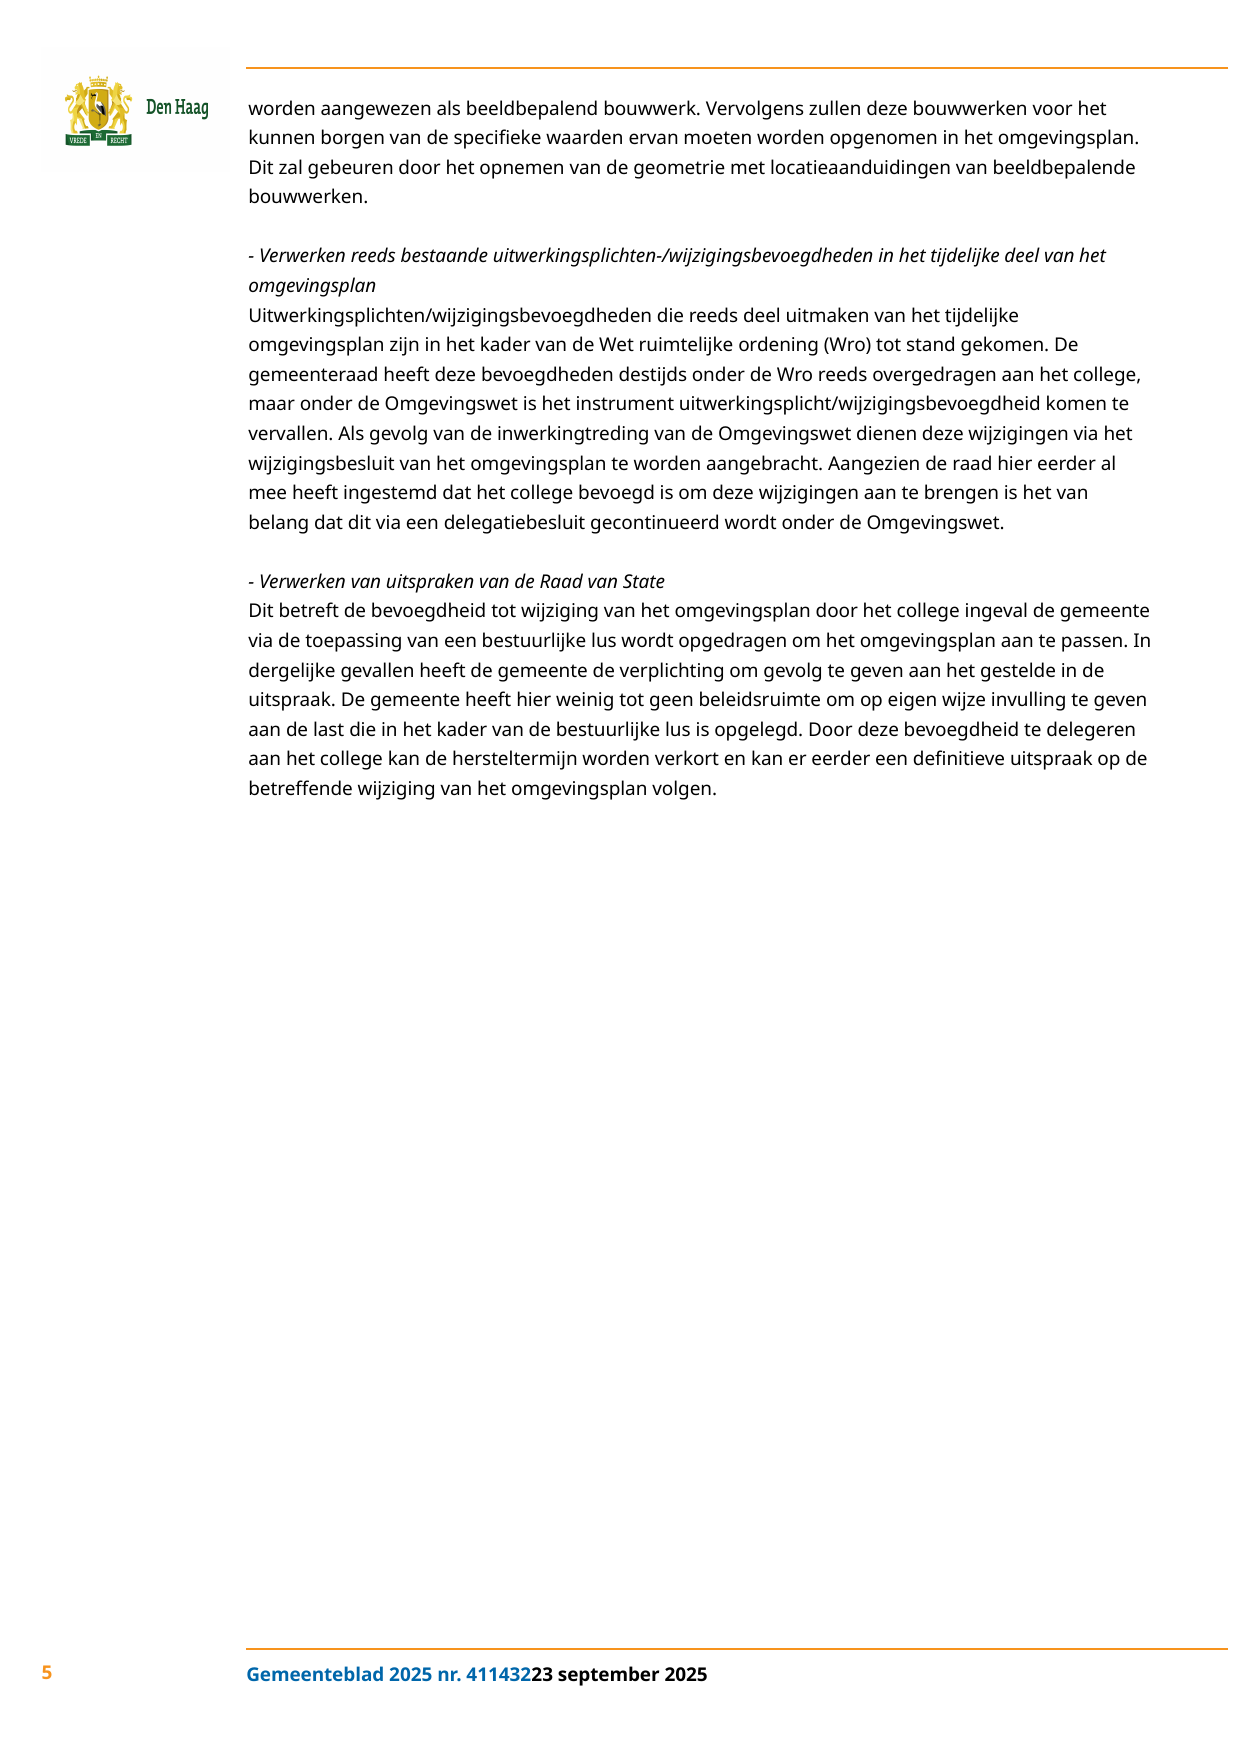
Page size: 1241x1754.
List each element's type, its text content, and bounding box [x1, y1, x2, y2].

text - Verwerken van uitspraken van de Raad van State [248, 568, 1152, 594]
text - Verwerken reeds bestaande uitwerkingsplichten-/wijzigingsbevoegdheden in het tijdelijke deel van het omgevingsplan [248, 243, 1152, 298]
text Uitwerkingsplichten/wijzigingsbevoegdheden die reeds deel uitmaken van het tijdelijke omgevingsplan zijn in het kader van de Wet ruimtelijke ordening (Wro) tot stand gekomen. De gemeenteraad heeft deze bevoegdheden destijds onder de Wro reeds overgedragen aan het college, maar onder de Omgevingswet is het instrument uitwerkingsplicht/wijzigingsbevoegdheid komen te vervallen. Als gevolg van de inwerkingtreding van de Omgevingswet dienen deze wijzigingen via het wijzigingsbesluit van het omgevingsplan te worden aangebracht. Aangezien de raad hier eerder al mee heeft ingestemd dat het college bevoegd is om deze wijzigingen aan te brengen is het van belang dat dit via een delegatiebesluit gecontinueerd wordt onder de Omgevingswet. [248, 302, 1152, 535]
text worden aangewezen als beeldbepalend bouwwerk. Vervolgens zullen deze bouwwerken voor het kunnen borgen van de specifieke waarden ervan moeten worden opgenomen in het omgevingsplan. Dit zal gebeuren door het opnemen van de geometrie met locatieaanduidingen van beeldbepalende bouwwerken. [248, 95, 1152, 209]
picture [41, 47, 231, 172]
text Dit betreft de bevoegdheid tot wijziging van het omgevingsplan door het college ingeval de gemeente via de toepassing van een bestuurlijke lus wordt opgedragen om het omgevingsplan aan te passen. In dergelijke gevallen heeft de gemeente de verplichting om gevolg te geven aan het gestelde in de uitspraak. De gemeente heeft hier weinig tot geen beleidsruimte om op eigen wijze invulling te geven aan de last die in het kader van de bestuurlijke lus is opgelegd. Door deze bevoegdheid te delegeren aan het college kan de hersteltermijn worden verkort en kan er eerder een definitieve uitspraak op de betreffende wijziging van het omgevingsplan volgen. [248, 598, 1152, 801]
